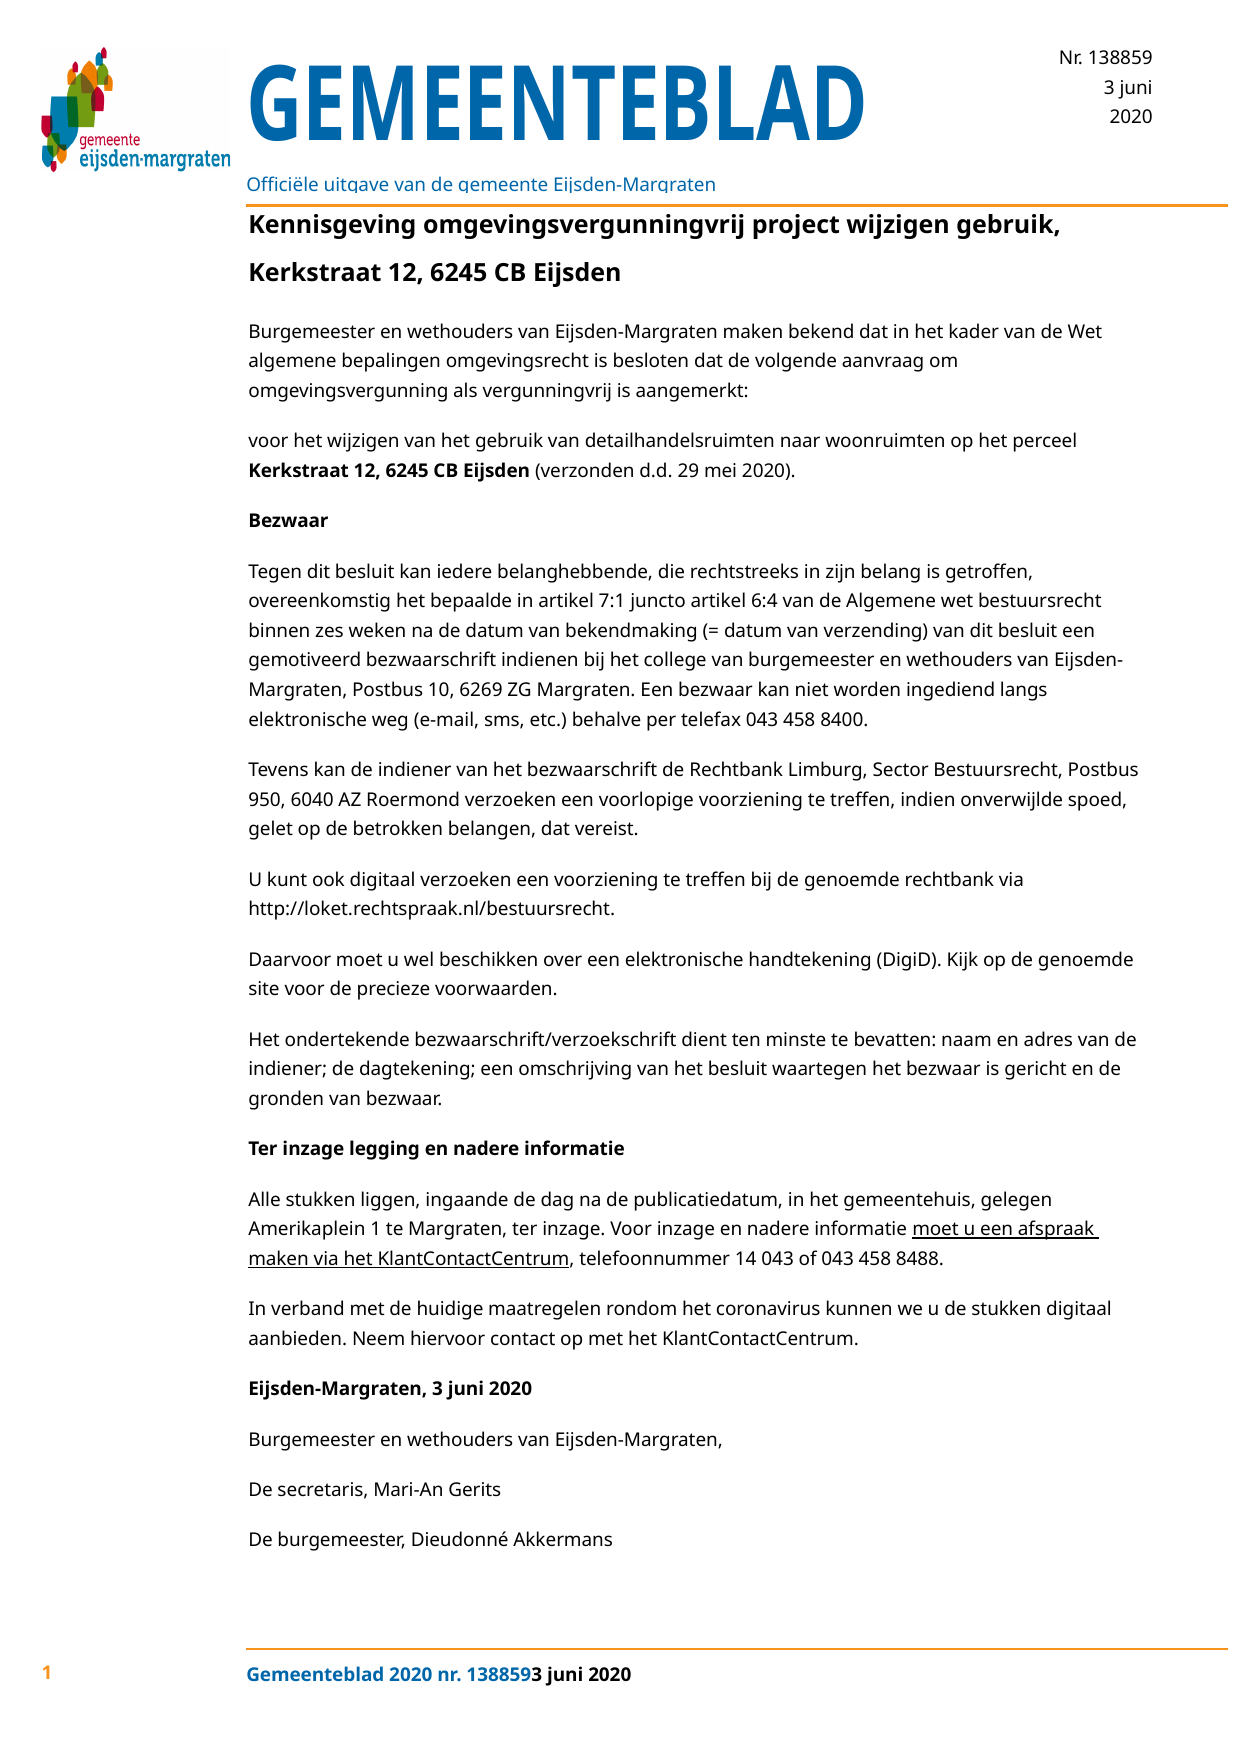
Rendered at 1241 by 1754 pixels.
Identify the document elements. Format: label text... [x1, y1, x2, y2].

text Burgemeester en wethouders van Eijsden-Margraten, [248, 1426, 1152, 1452]
text Alle stukken liggen, ingaande de dag na de publicatiedatum, in het gemeentehuis, gelegen Amerikaplein 1 te Margraten, ter inzage. Voor inzage en nadere informatie moet u een afspraak maken via het KlantContactCentrum, telefoonnummer 14 043 of 043 458 8488. [248, 1186, 1152, 1271]
text Tegen dit besluit kan iedere belanghebbende, die rechtstreeks in zijn belang is getroffen, overeenkomstig het bepaalde in artikel 7:1 juncto artikel 6:4 van de Algemene wet bestuursrecht binnen zes weken na de datum van bekendmaking (= datum van verzending) van dit besluit een gemotiveerd bezwaarschrift indienen bij het college van burgemeester en wethouders van Eijsden-Margraten, Postbus 10, 6269 ZG Margraten. Een bezwaar kan niet worden ingediend langs elektronische weg (e-mail, sms, etc.) behalve per telefax 043 458 8400. [248, 558, 1152, 732]
text Kennisgeving omgevingsvergunningvrij project wijzigen gebruik, Kerkstraat 12, 6245 CB Eijsden [248, 207, 1152, 288]
text Bezwaar [248, 507, 1152, 533]
text De secretaris, Mari-An Gerits [248, 1476, 1152, 1502]
text Ter inzage legging en nadere informatie [248, 1135, 1152, 1161]
text In verband met de huidige maatregelen rondom het coronavirus kunnen we u de stukken digitaal aanbieden. Neem hiervoor contact op met het KlantContactCentrum. [248, 1295, 1152, 1351]
text Eijsden-Margraten, 3 juni 2020 [248, 1375, 1152, 1401]
text Burgemeester en wethouders van Eijsden-Margraten maken bekend dat in het kader van de Wet algemene bepalingen omgevingsrecht is besloten dat de volgende aanvraag om omgevingsvergunning als vergunningvrij is aangemerkt: [248, 318, 1152, 403]
picture [41, 47, 231, 172]
text Daarvoor moet u wel beschikken over een elektronische handtekening (DigiD). Kijk op de genoemde site voor de precieze voorwaarden. [248, 946, 1152, 1001]
text voor het wijzigen van het gebruik van detailhandelsruimten naar woonruimten op het perceel Kerkstraat 12, 6245 CB Eijsden (verzonden d.d. 29 mei 2020). [248, 427, 1152, 483]
text De burgemeester, Dieudonné Akkermans [248, 1527, 1152, 1552]
text Tevens kan de indiener van het bezwaarschrift de Rechtbank Limburg, Sector Bestuursrecht, Postbus 950, 6040 AZ Roermond verzoeken een voorlopige voorziening te treffen, indien onverwijlde spoed, gelet op de betrokken belangen, dat vereist. [248, 756, 1152, 841]
text Het ondertekende bezwaarschrift/verzoekschrift dient ten minste te bevatten: naam en adres van de indiener; de dagtekening; een omschrijving van het besluit waartegen het bezwaar is gericht en de gronden van bezwaar. [248, 1026, 1152, 1111]
text U kunt ook digitaal verzoeken een voorziening te treffen bij de genoemde rechtbank via http://loket.rechtspraak.nl/bestuursrecht. [248, 866, 1152, 921]
